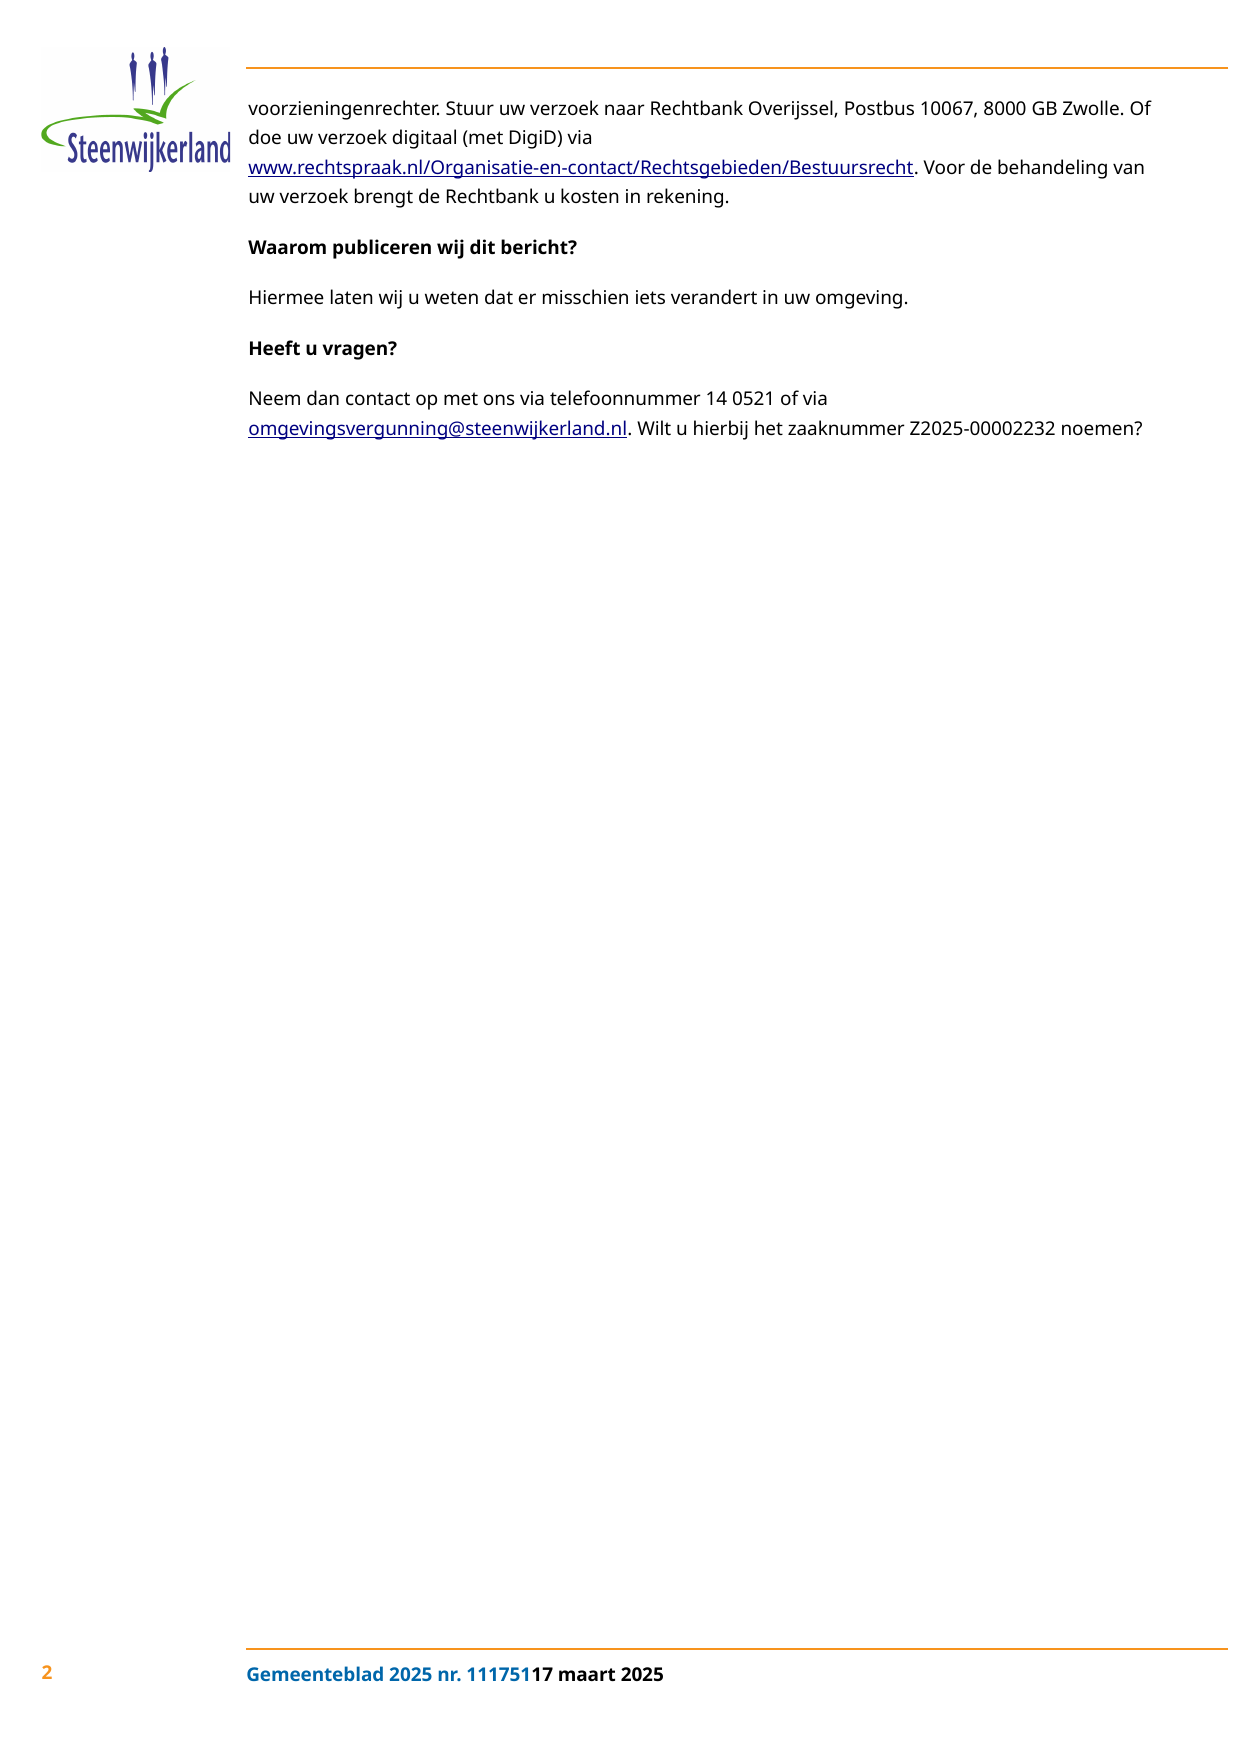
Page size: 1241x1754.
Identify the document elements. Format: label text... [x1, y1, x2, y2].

text Heeft u vragen? [248, 335, 1152, 361]
picture [41, 47, 231, 172]
text Hiermee laten wij u weten dat er misschien iets verandert in uw omgeving. [248, 284, 1152, 310]
text voorzieningenrechter. Stuur uw verzoek naar Rechtbank Overijssel, Postbus 10067, 8000 GB Zwolle. Of doe uw verzoek digitaal (met DigiD) via www.rechtspraak.nl/Organisatie-en-contact/Rechtsgebieden/Bestuursrecht. Voor de behandeling van uw verzoek brengt de Rechtbank u kosten in rekening. [248, 95, 1152, 209]
text Waarom publiceren wij dit bericht? [248, 234, 1152, 260]
text Neem dan contact op met ons via telefoonnummer 14 0521 of via omgevingsvergunning@steenwijkerland.nl. Wilt u hierbij het zaaknummer Z2025-00002232 noemen? [248, 385, 1152, 441]
